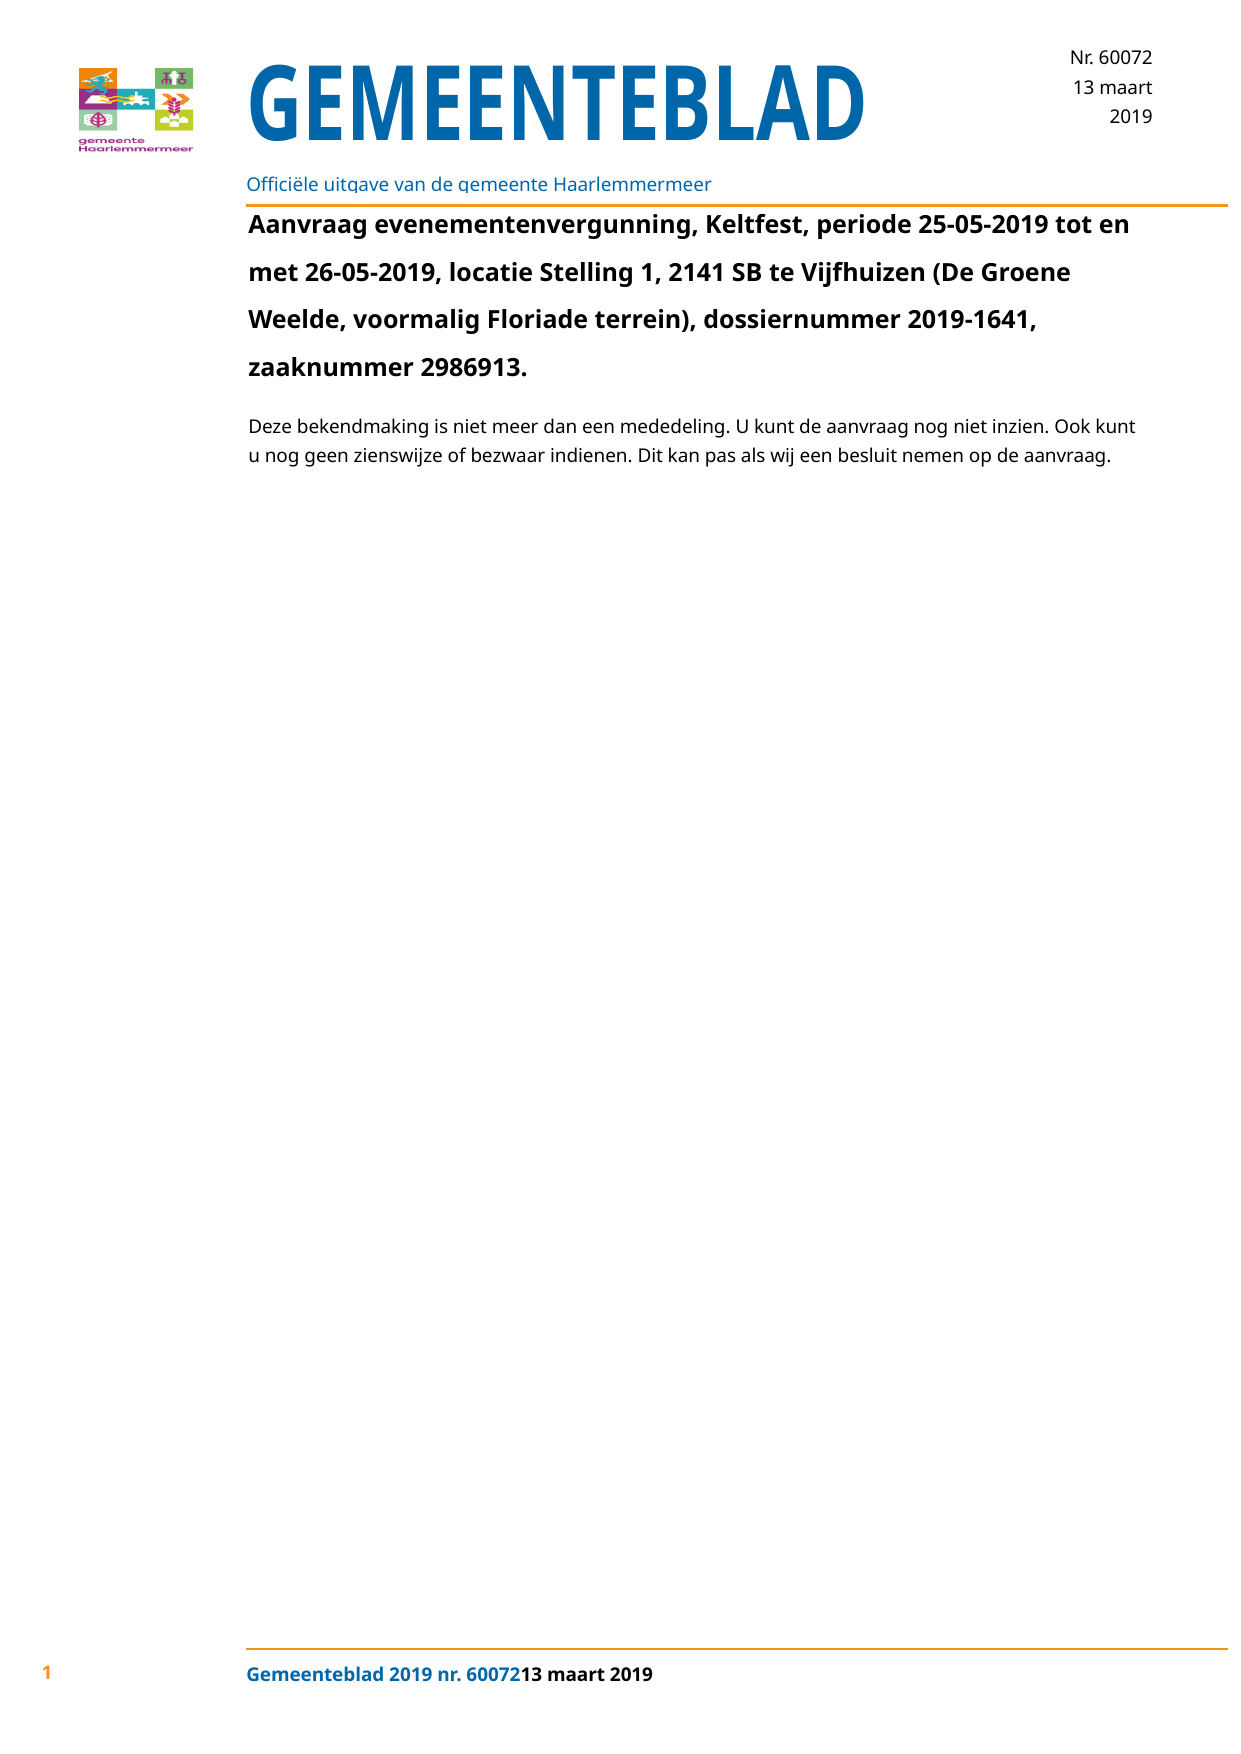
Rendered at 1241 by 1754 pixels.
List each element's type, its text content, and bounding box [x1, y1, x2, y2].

picture [41, 47, 231, 172]
text Deze bekendmaking is niet meer dan een mededeling. U kunt de aanvraag nog niet inzien. Ook kunt u nog geen zienswijze of bezwaar indienen. Dit kan pas als wij een besluit nemen op de aanvraag. [248, 413, 1152, 468]
text Aanvraag evenementenvergunning, Keltfest, periode 25-05-2019 tot en met 26-05-2019, locatie Stelling 1, 2141 SB te Vijfhuizen (De Groene Weelde, voormalig Floriade terrein), dossiernummer 2019-1641, zaaknummer 2986913. [248, 207, 1152, 384]
